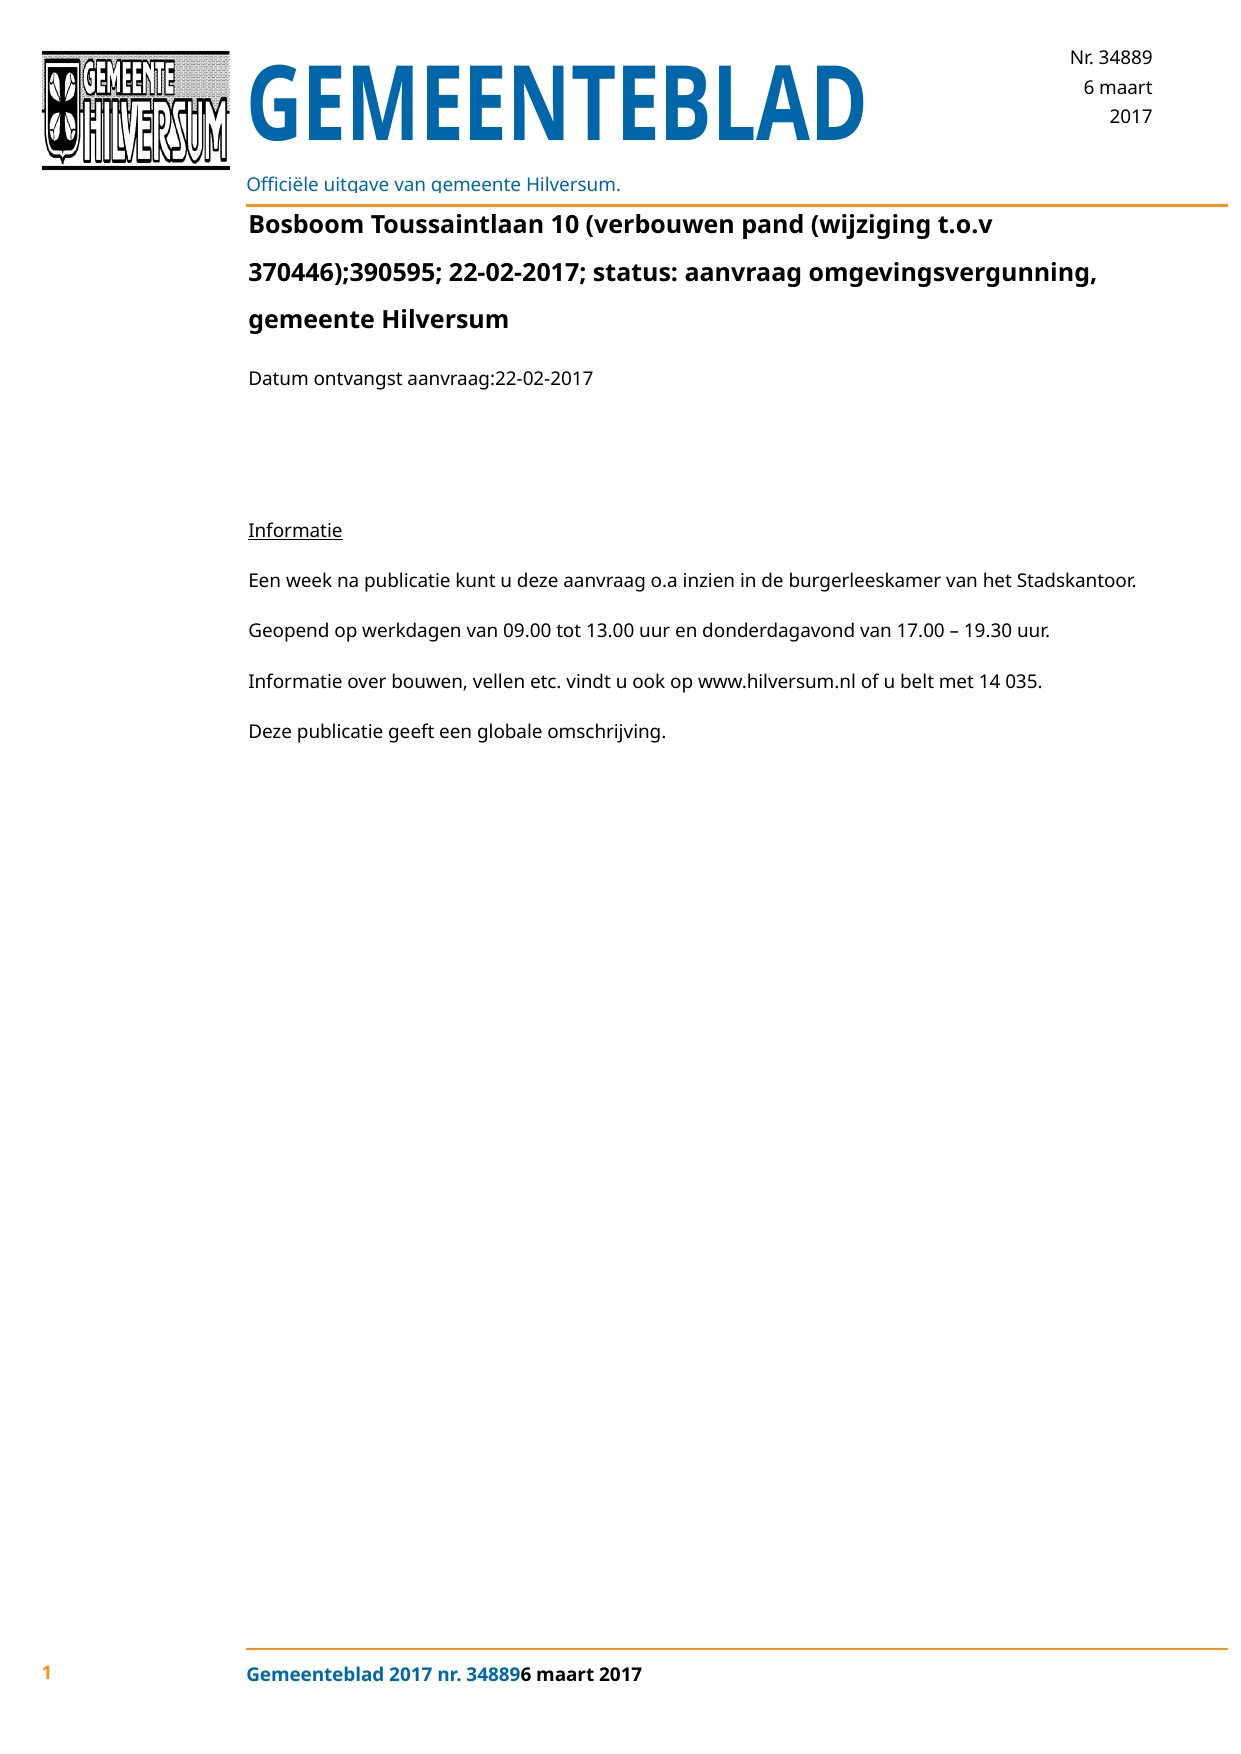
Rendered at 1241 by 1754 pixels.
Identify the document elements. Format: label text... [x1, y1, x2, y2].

text Een week na publicatie kunt u deze aanvraag o.a inzien in de burgerleeskamer van het Stadskantoor. [248, 567, 1152, 593]
text Deze publicatie geeft een globale omschrijving. [248, 718, 1152, 744]
text Geopend op werkdagen van 09.00 tot 13.00 uur en donderdagavond van 17.00 – 19.30 uur. [248, 618, 1152, 643]
text Informatie [248, 517, 1152, 542]
text Bosboom Toussaintlaan 10 (verbouwen pand (wijziging t.o.v 370446);390595; 22-02-2017; status: aanvraag omgevingsvergunning, gemeente Hilversum [248, 207, 1152, 336]
picture [41, 47, 231, 172]
text Informatie over bouwen, vellen etc. vindt u ook op www.hilversum.nl of u belt met 14 035. [248, 668, 1152, 694]
text Datum ontvangst aanvraag:22-02-2017 [248, 366, 1152, 391]
